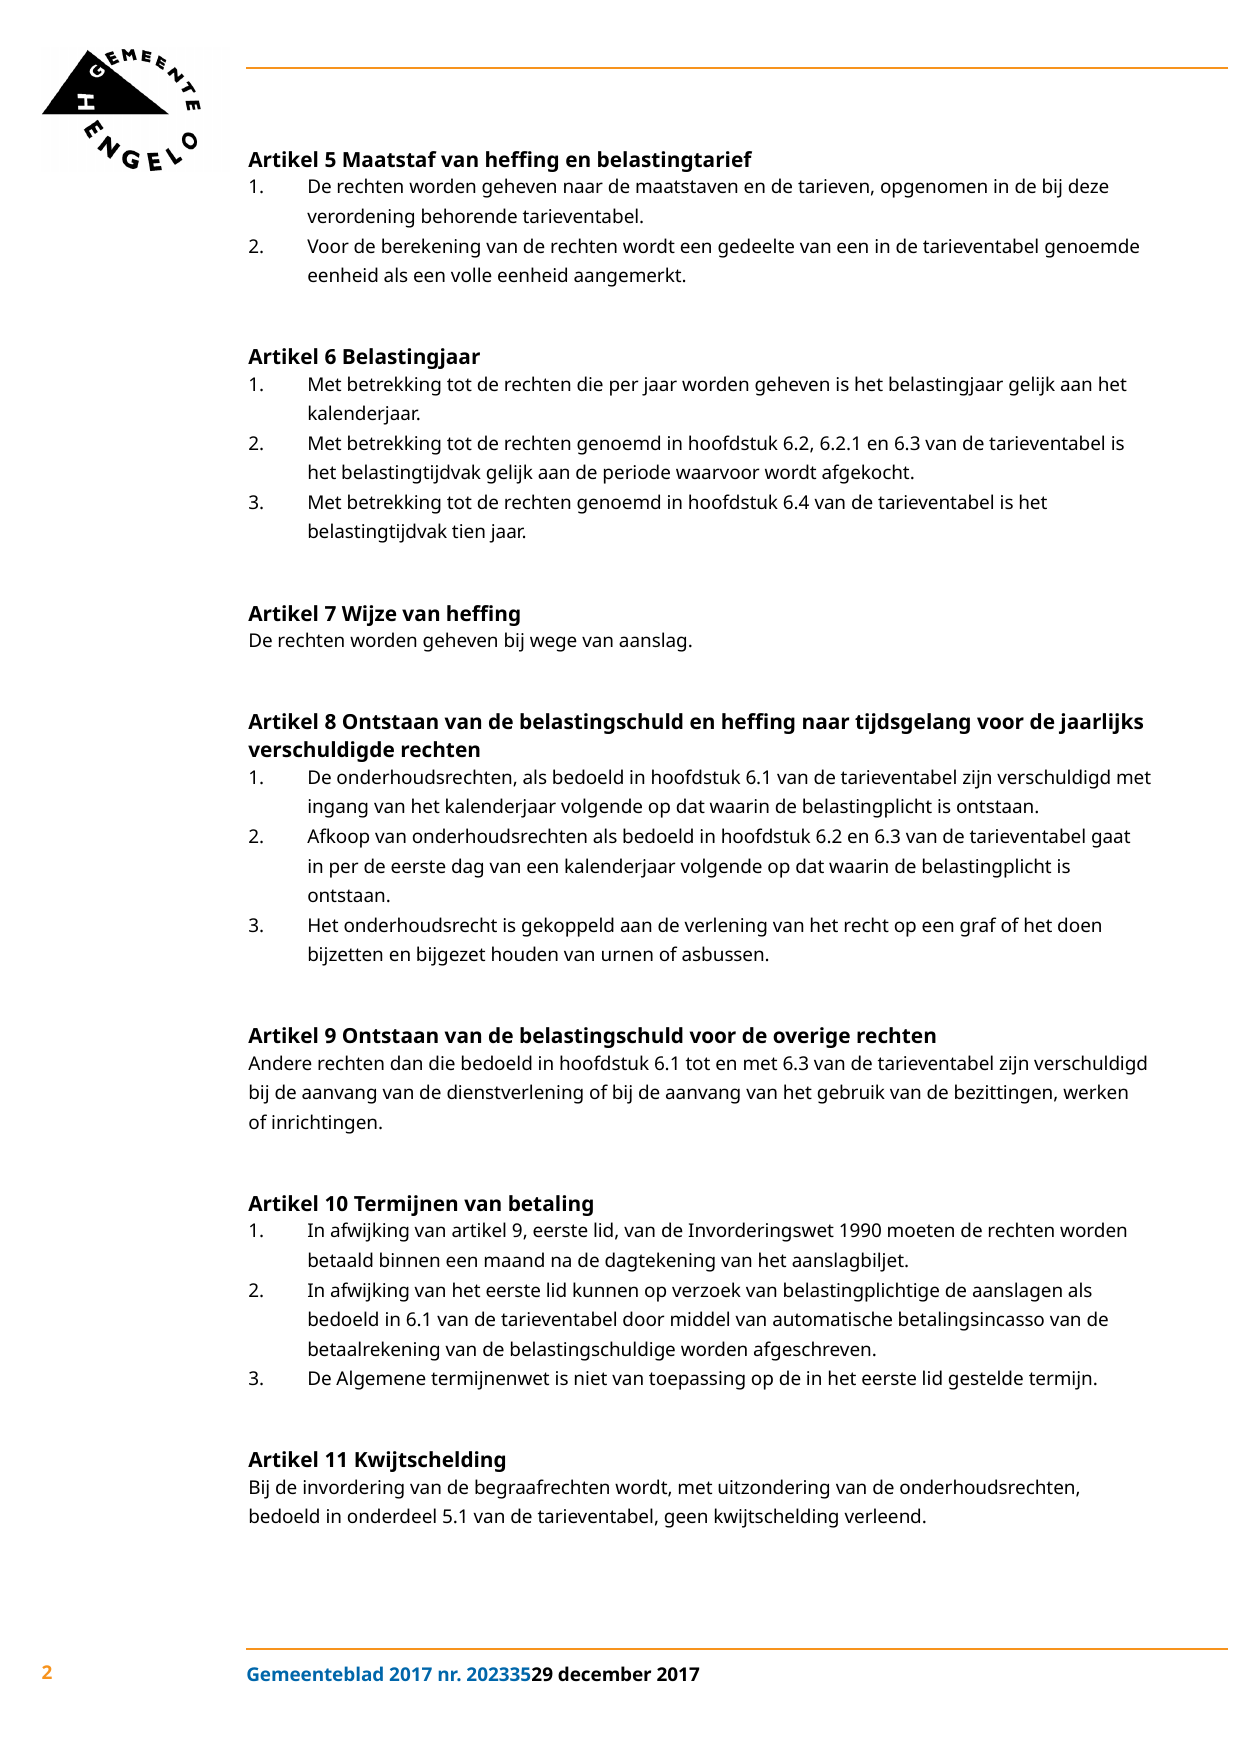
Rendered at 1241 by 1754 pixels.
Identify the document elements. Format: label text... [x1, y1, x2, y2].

text De rechten worden geheven bij wege van aanslag. [248, 627, 1152, 653]
text Artikel 5 Maatstaf van heffing en belastingtarief [248, 145, 1152, 174]
list De rechten worden geheven naar de maatstaven en de tarieven, opgenomen in de bij deze verordening behorende tarieventabel. [248, 174, 1152, 229]
text Artikel 11 Kwijtschelding [248, 1446, 1152, 1474]
list De onderhoudsrechten, als bedoeld in hoofdstuk 6.1 van de tarieventabel zijn verschuldigd met ingang van het kalenderjaar volgende op dat waarin de belastingplicht is ontstaan. [248, 764, 1152, 819]
text Bij de invordering van de begraafrechten wordt, met uitzondering van de onderhoudsrechten, bedoeld in onderdeel 5.1 van de tarieventabel, geen kwijtschelding verleend. [248, 1474, 1152, 1529]
text Artikel 7 Wijze van heffing [248, 599, 1152, 627]
text Artikel 9 Ontstaan van de belastingschuld voor de overige rechten [248, 1022, 1152, 1050]
list Het onderhoudsrecht is gekoppeld aan de verlening van het recht op een graf of het doen bijzetten en bijgezet houden van urnen of asbussen. [248, 912, 1152, 967]
text Artikel 6 Belastingjaar [248, 342, 1152, 371]
list Afkoop van onderhoudsrechten als bedoeld in hoofdstuk 6.2 en 6.3 van de tarieventabel gaat in per de eerste dag van een kalenderjaar volgende op dat waarin de belastingplicht is ontstaan. [248, 823, 1152, 908]
text Artikel 8 Ontstaan van de belastingschuld en heffing naar tijdsgelang voor de jaarlijks verschuldigde rechten [248, 707, 1152, 764]
text Andere rechten dan die bedoeld in hoofdstuk 6.1 tot en met 6.3 van de tarieventabel zijn verschuldigd bij de aanvang van de dienstverlening of bij de aanvang van het gebruik van de bezittingen, werken of inrichtingen. [248, 1050, 1152, 1135]
text Artikel 10 Termijnen van betaling [248, 1189, 1152, 1218]
picture [41, 47, 231, 172]
list Voor de berekening van de rechten wordt een gedeelte van een in de tarieventabel genoemde eenheid als een volle eenheid aangemerkt. [248, 233, 1152, 288]
list In afwijking van artikel 9, eerste lid, van de Invorderingswet 1990 moeten de rechten worden betaald binnen een maand na de dagtekening van het aanslagbiljet. [248, 1218, 1152, 1273]
list In afwijking van het eerste lid kunnen op verzoek van belastingplichtige de aanslagen als bedoeld in 6.1 van de tarieventabel door middel van automatische betalingsincasso van de betaalrekening van de belastingschuldige worden afgeschreven. [248, 1277, 1152, 1362]
list Met betrekking tot de rechten genoemd in hoofdstuk 6.4 van de tarieventabel is het belastingtijdvak tien jaar. [248, 489, 1152, 544]
list De Algemene termijnenwet is niet van toepassing op de in het eerste lid gestelde termijn. [248, 1366, 1152, 1391]
list Met betrekking tot de rechten die per jaar worden geheven is het belastingjaar gelijk aan het kalenderjaar. [248, 371, 1152, 426]
list Met betrekking tot de rechten genoemd in hoofdstuk 6.2, 6.2.1 en 6.3 van de tarieventabel is het belastingtijdvak gelijk aan de periode waarvoor wordt afgekocht. [248, 430, 1152, 485]
